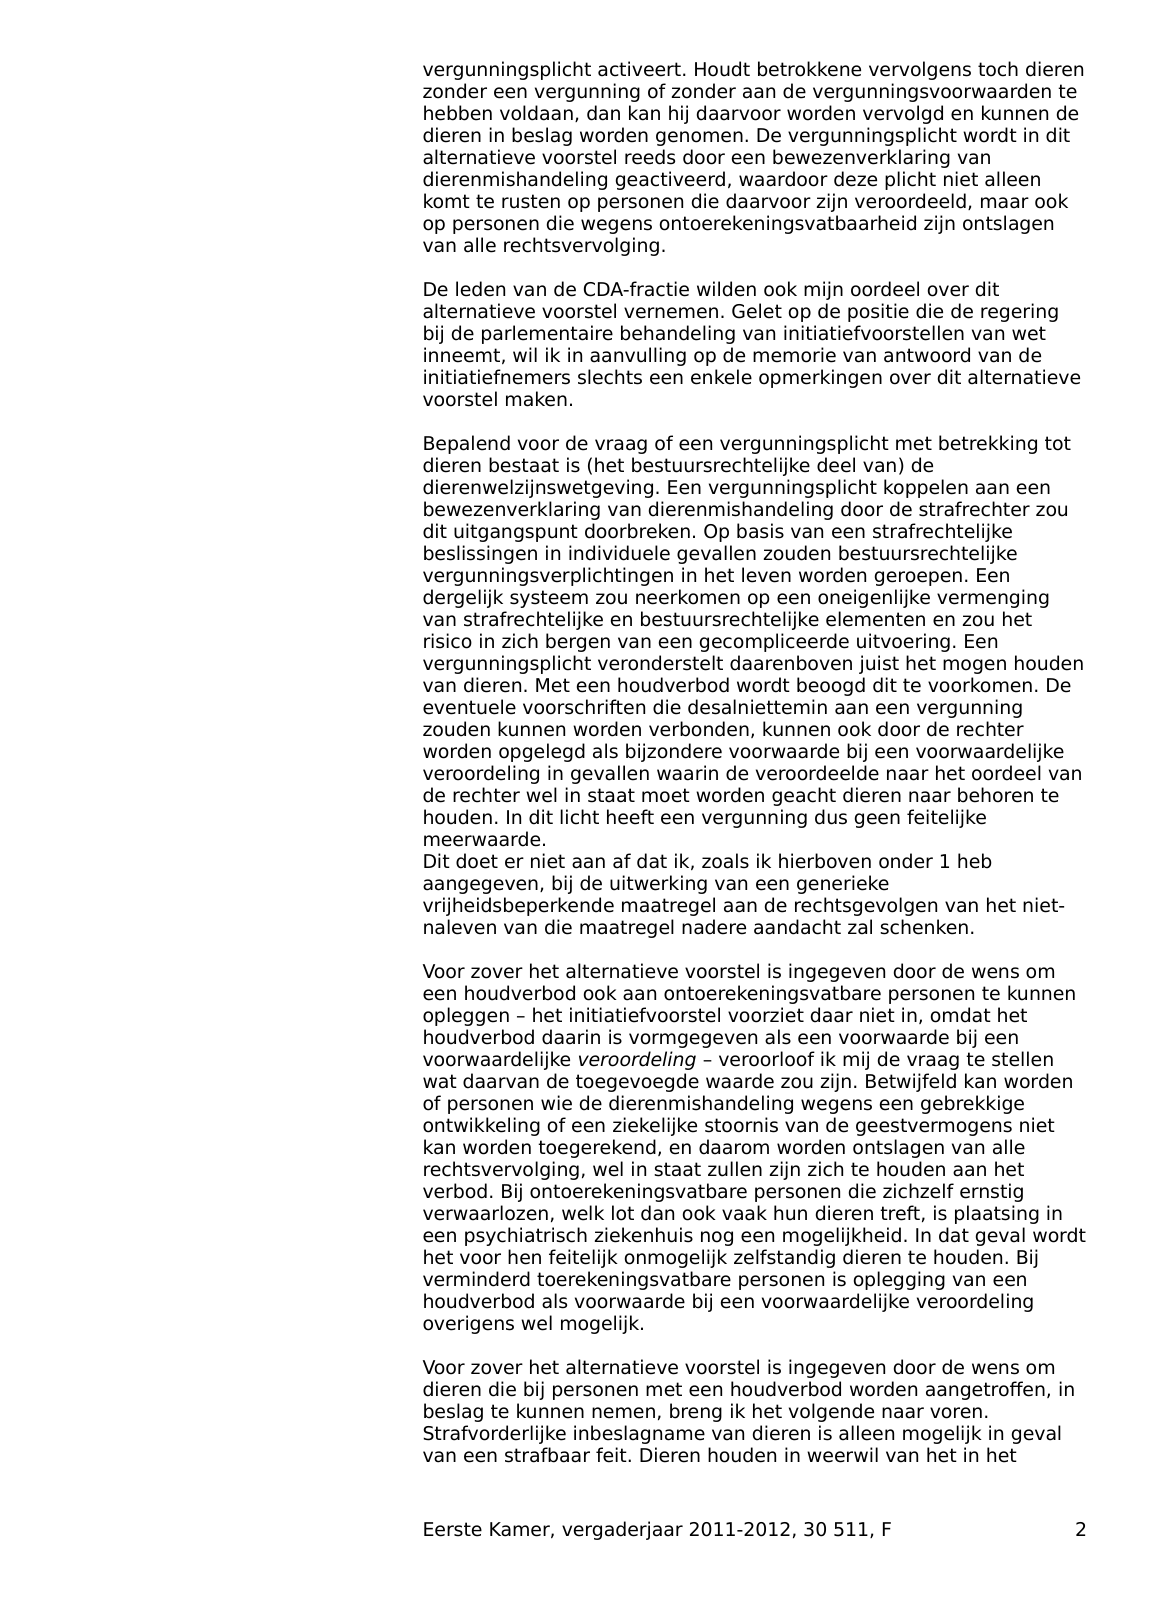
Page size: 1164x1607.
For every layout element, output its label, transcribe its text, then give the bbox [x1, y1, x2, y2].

text Dit doet er niet aan af dat ik, zoals ik hierboven onder 1 heb aangegeven, bij de uitwerking van een generieke vrijheidsbeperkende maatregel aan de rechtsgevolgen van het niet-naleven van die maatregel nadere aandacht zal schenken. [422, 851, 1087, 939]
text Voor zover het alternatieve voorstel is ingegeven door de wens om dieren die bij personen met een houdverbod worden aangetroffen, in beslag te kunnen nemen, breng ik het volgende naar voren. Strafvorderlijke inbeslagname van dieren is alleen mogelijk in geval van een strafbaar feit. Dieren houden in weerwil van het in het [422, 1357, 1087, 1467]
text vergunningsplicht activeert. Houdt betrokkene vervolgens toch dieren zonder een vergunning of zonder aan de vergunningsvoorwaarden te hebben voldaan, dan kan hij daarvoor worden vervolgd en kunnen de dieren in beslag worden genomen. De vergunningsplicht wordt in dit alternatieve voorstel reeds door een bewezenverklaring van dierenmishandeling geactiveerd, waardoor deze plicht niet alleen komt te rusten op personen die daarvoor zijn veroordeeld, maar ook op personen die wegens ontoerekeningsvatbaarheid zijn ontslagen van alle rechtsvervolging. [422, 59, 1087, 257]
text Bepalend voor de vraag of een vergunningsplicht met betrekking tot dieren bestaat is (het bestuursrechtelijke deel van) de dierenwelzijnswetgeving. Een vergunningsplicht koppelen aan een bewezenverklaring van dierenmishandeling door de strafrechter zou dit uitgangspunt doorbreken. Op basis van een strafrechtelijke beslissingen in individuele gevallen zouden bestuursrechtelijke vergunningsverplichtingen in het leven worden geroepen. Een dergelijk systeem zou neerkomen op een oneigenlijke vermenging van strafrechtelijke en bestuursrechtelijke elementen en zou het risico in zich bergen van een gecompliceerde uitvoering. Een vergunningsplicht veronderstelt daarenboven juist het mogen houden van dieren. Met een houdverbod wordt beoogd dit te voorkomen. De eventuele voorschriften die desalniettemin aan een vergunning zouden kunnen worden verbonden, kunnen ook door de rechter worden opgelegd als bijzondere voorwaarde bij een voorwaardelijke veroordeling in gevallen waarin de veroordeelde naar het oordeel van de rechter wel in staat moet worden geacht dieren naar behoren te houden. In dit licht heeft een vergunning dus geen feitelijke meerwaarde. [422, 433, 1087, 851]
text Voor zover het alternatieve voorstel is ingegeven door de wens om een houdverbod ook aan ontoerekeningsvatbare personen te kunnen opleggen – het initiatiefvoorstel voorziet daar niet in, omdat het houdverbod daarin is vormgegeven als een voorwaarde bij een voorwaardelijke veroordeling – veroorloof ik mij de vraag te stellen wat daarvan de toegevoegde waarde zou zijn. Betwijfeld kan worden of personen wie de dierenmishandeling wegens een gebrekkige ontwikkeling of een ziekelijke stoornis van de geestvermogens niet kan worden toegerekend, en daarom worden ontslagen van alle rechtsvervolging, wel in staat zullen zijn zich te houden aan het verbod. Bij ontoerekeningsvatbare personen die zichzelf ernstig verwaarlozen, welk lot dan ook vaak hun dieren treft, is plaatsing in een psychiatrisch ziekenhuis nog een mogelijkheid. In dat geval wordt het voor hen feitelijk onmogelijk zelfstandig dieren te houden. Bij verminderd toerekeningsvatbare personen is oplegging van een houdverbod als voorwaarde bij een voorwaardelijke veroordeling overigens wel mogelijk. [422, 961, 1087, 1334]
text De leden van de CDA-fractie wilden ook mijn oordeel over dit alternatieve voorstel vernemen. Gelet op de positie die de regering bij de parlementaire behandeling van initiatiefvoorstellen van wet inneemt, wil ik in aanvulling op de memorie van antwoord van de initiatiefnemers slechts een enkele opmerkingen over dit alternatieve voorstel maken. [422, 279, 1087, 411]
